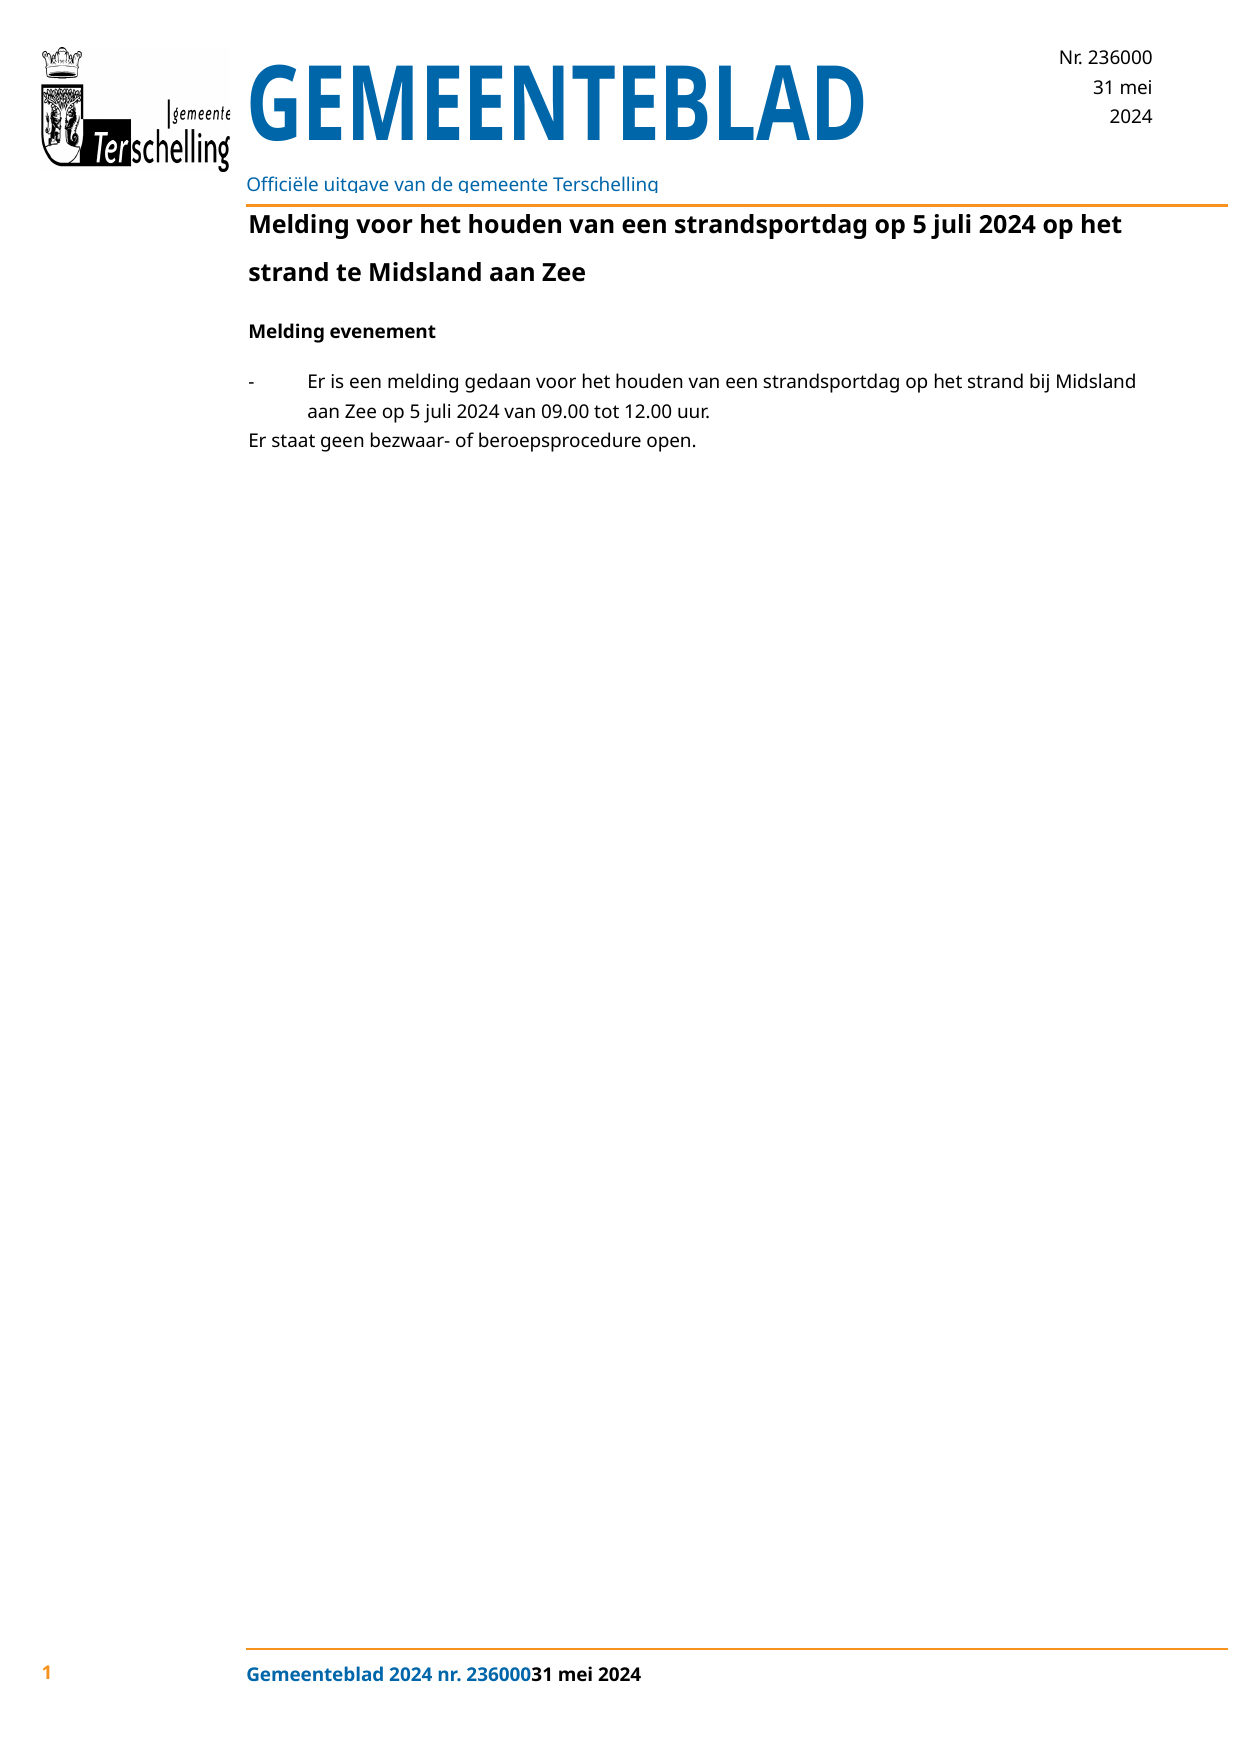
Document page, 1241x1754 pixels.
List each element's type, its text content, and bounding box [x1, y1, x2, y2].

text Melding voor het houden van een strandsportdag op 5 juli 2024 op het strand te Midsland aan Zee [248, 207, 1152, 288]
text Er staat geen bezwaar- of beroepsprocedure open. [248, 427, 1152, 453]
text Melding evenement [248, 318, 1152, 344]
picture [41, 47, 231, 172]
list Er is een melding gedaan voor het houden van een strandsportdag op het strand bij Midsland aan Zee op 5 juli 2024 van 09.00 tot 12.00 uur. [248, 368, 1152, 424]
